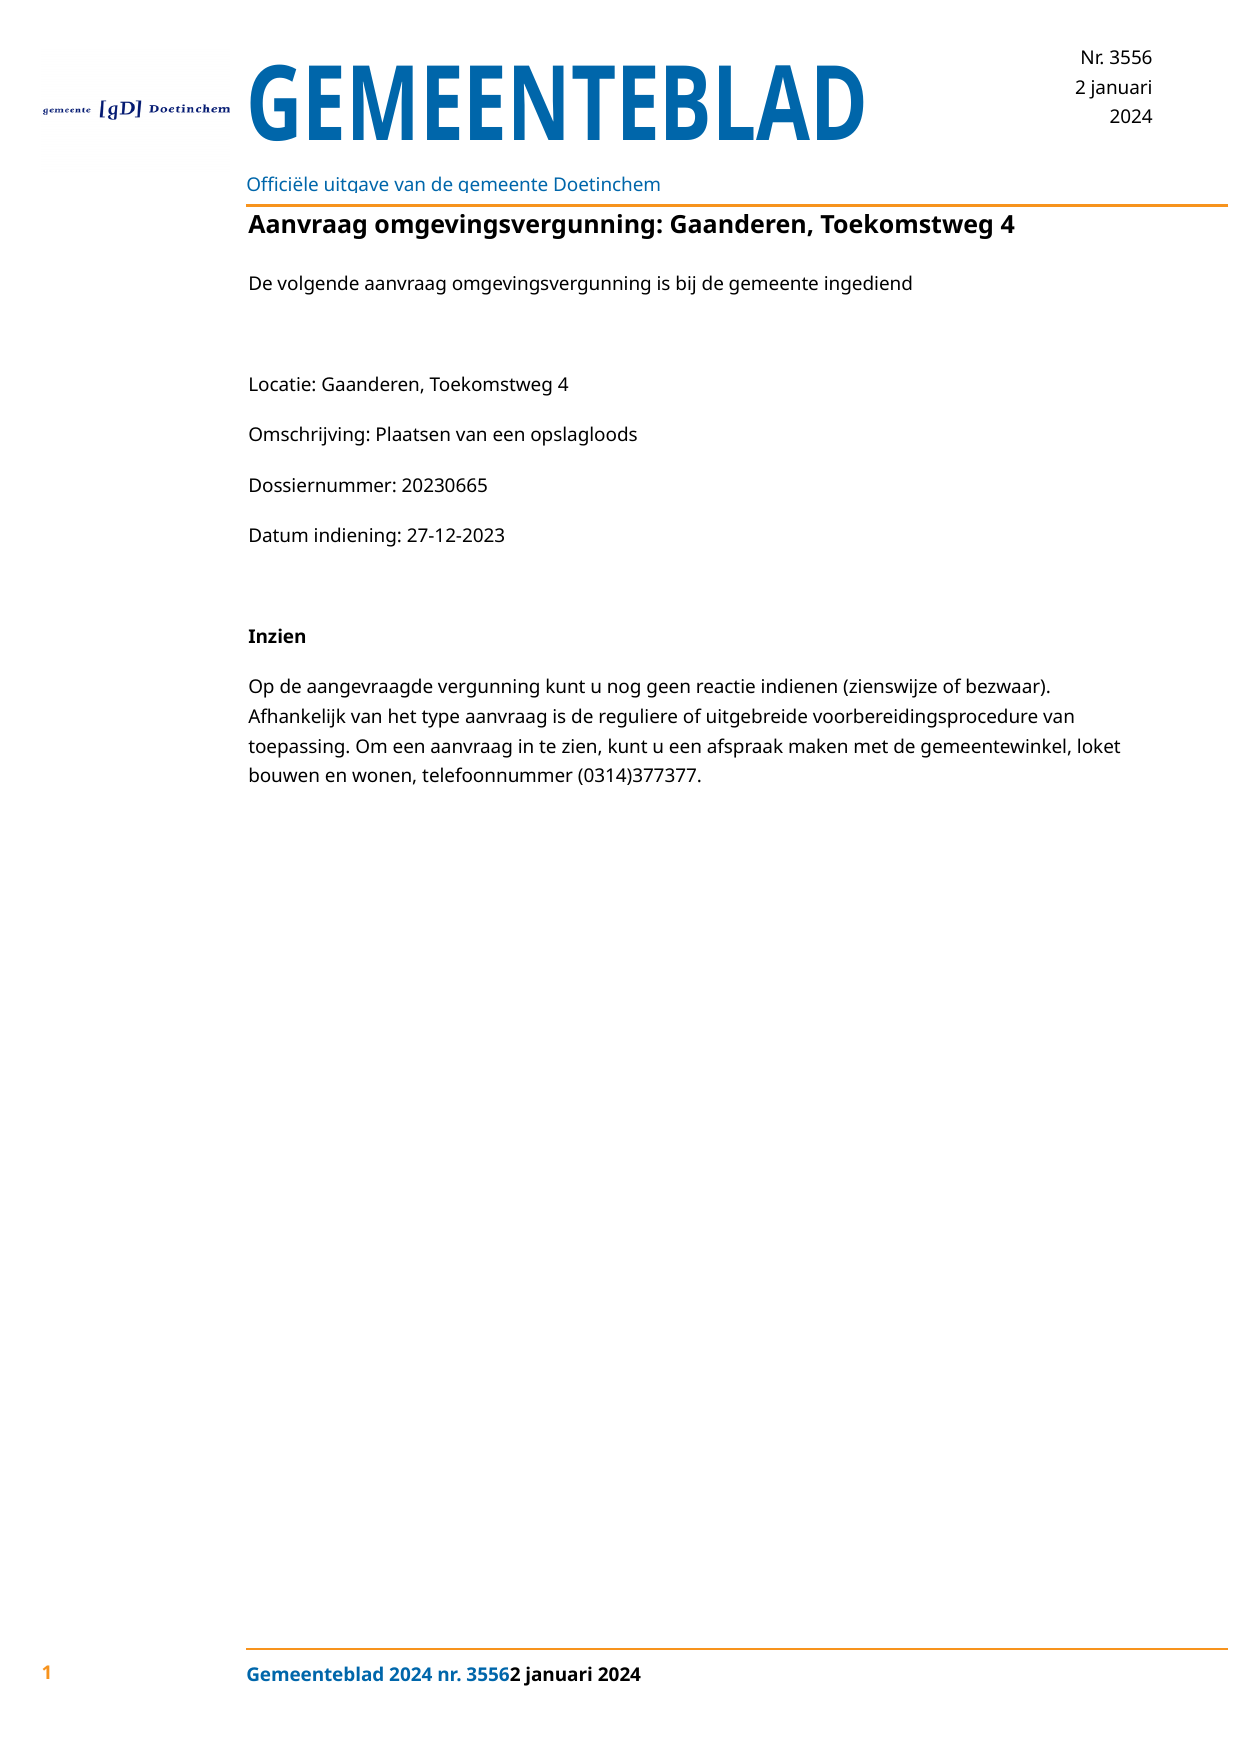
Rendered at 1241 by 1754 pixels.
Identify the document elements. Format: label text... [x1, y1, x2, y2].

text Aanvraag omgevingsvergunning: Gaanderen, Toekomstweg 4 [248, 207, 1152, 241]
text Omschrijving: Plaatsen van een opslagloods [248, 422, 1152, 447]
picture [41, 47, 231, 172]
text Locatie: Gaanderen, Toekomstweg 4 [248, 371, 1152, 397]
text Inzien [248, 623, 1152, 649]
text Op de aangevraagde vergunning kunt u nog geen reactie indienen (zienswijze of bezwaar). Afhankelijk van het type aanvraag is de reguliere of uitgebreide voorbereidingsprocedure van toepassing. Om een aanvraag in te zien, kunt u een afspraak maken met de gemeentewinkel, loket bouwen en wonen, telefoonnummer (0314)377377. [248, 674, 1152, 788]
text Dossiernummer: 20230665 [248, 472, 1152, 498]
text Datum indiening: 27-12-2023 [248, 522, 1152, 548]
text De volgende aanvraag omgevingsvergunning is bij de gemeente ingediend [248, 270, 1152, 296]
